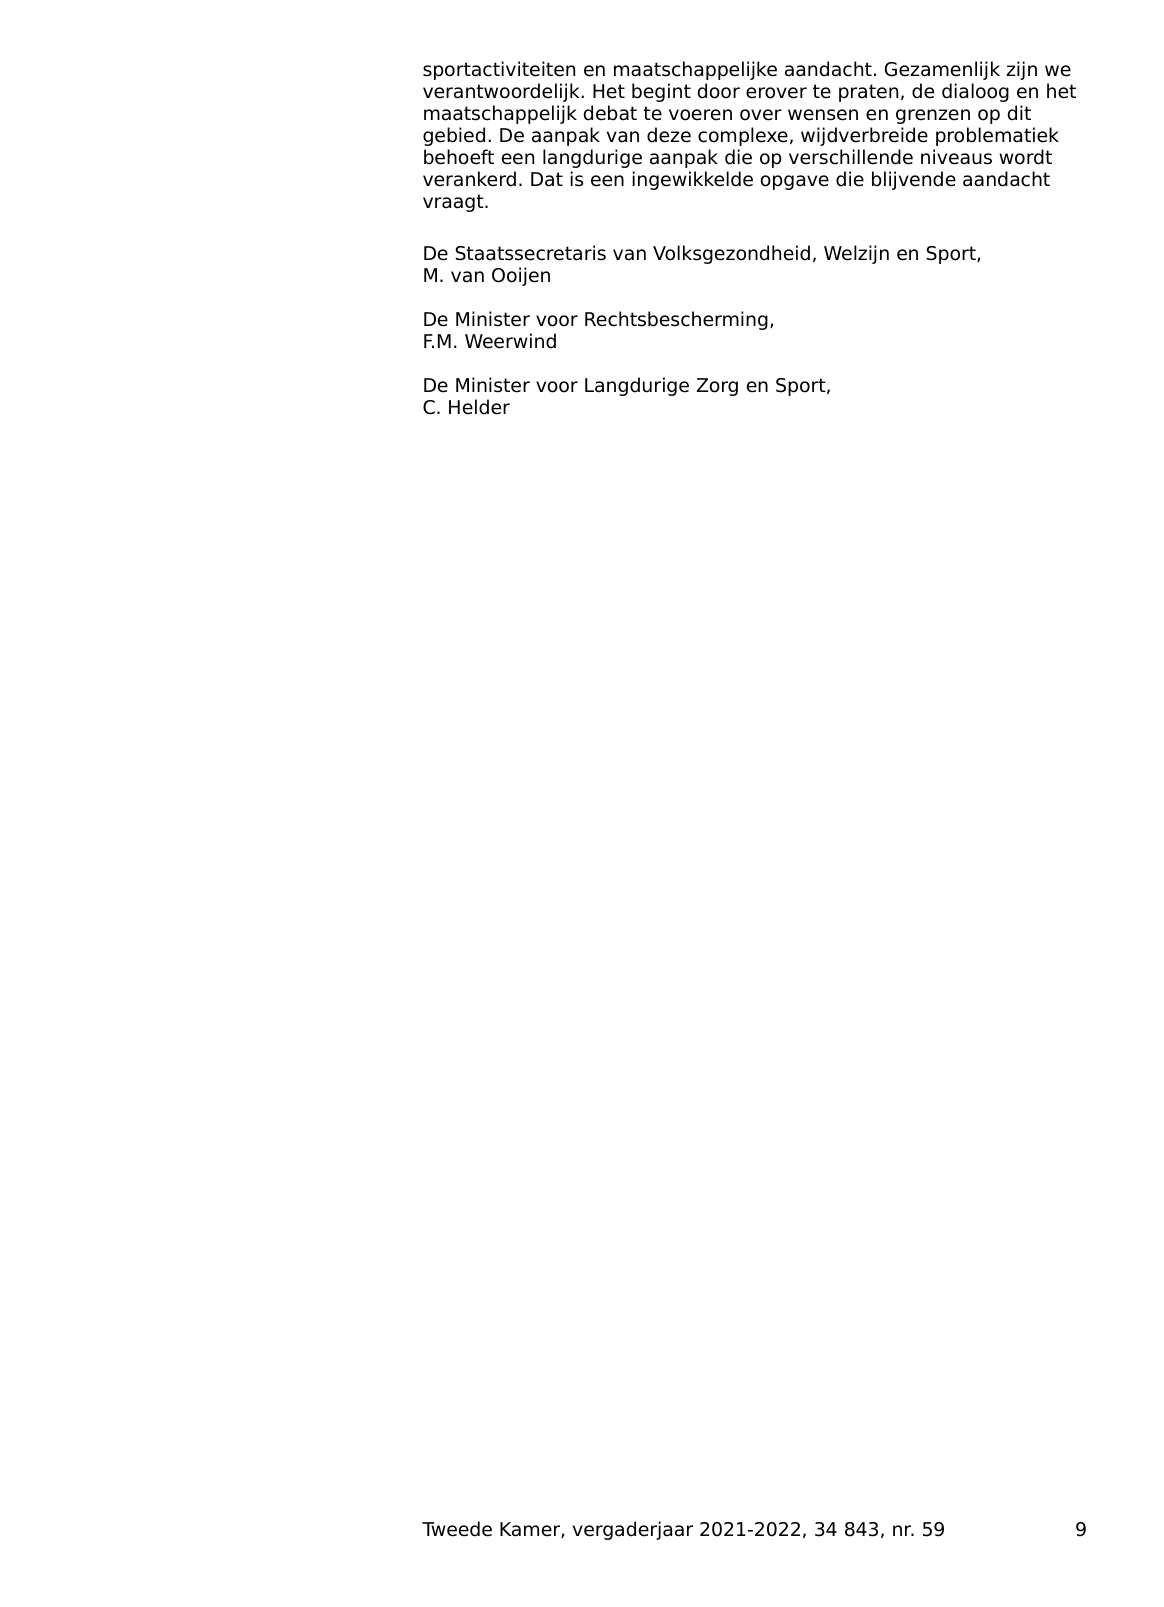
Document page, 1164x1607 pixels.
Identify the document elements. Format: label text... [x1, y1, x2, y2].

text De Staatssecretaris van Volksgezondheid, Welzijn en Sport, M. van Ooijen [422, 243, 1087, 287]
text De Minister voor Langdurige Zorg en Sport, C. Helder [422, 375, 1087, 419]
text De Minister voor Rechtsbescherming, F.M. Weerwind [422, 309, 1087, 353]
text sportactiviteiten en maatschappelijke aandacht. Gezamenlijk zijn we verantwoordelijk. Het begint door erover te praten, de dialoog en het maatschappelijk debat te voeren over wensen en grenzen op dit gebied. De aanpak van deze complexe, wijdverbreide problematiek behoeft een langdurige aanpak die op verschillende niveaus wordt verankerd. Dat is een ingewikkelde opgave die blijvende aandacht vraagt. [422, 59, 1087, 213]
